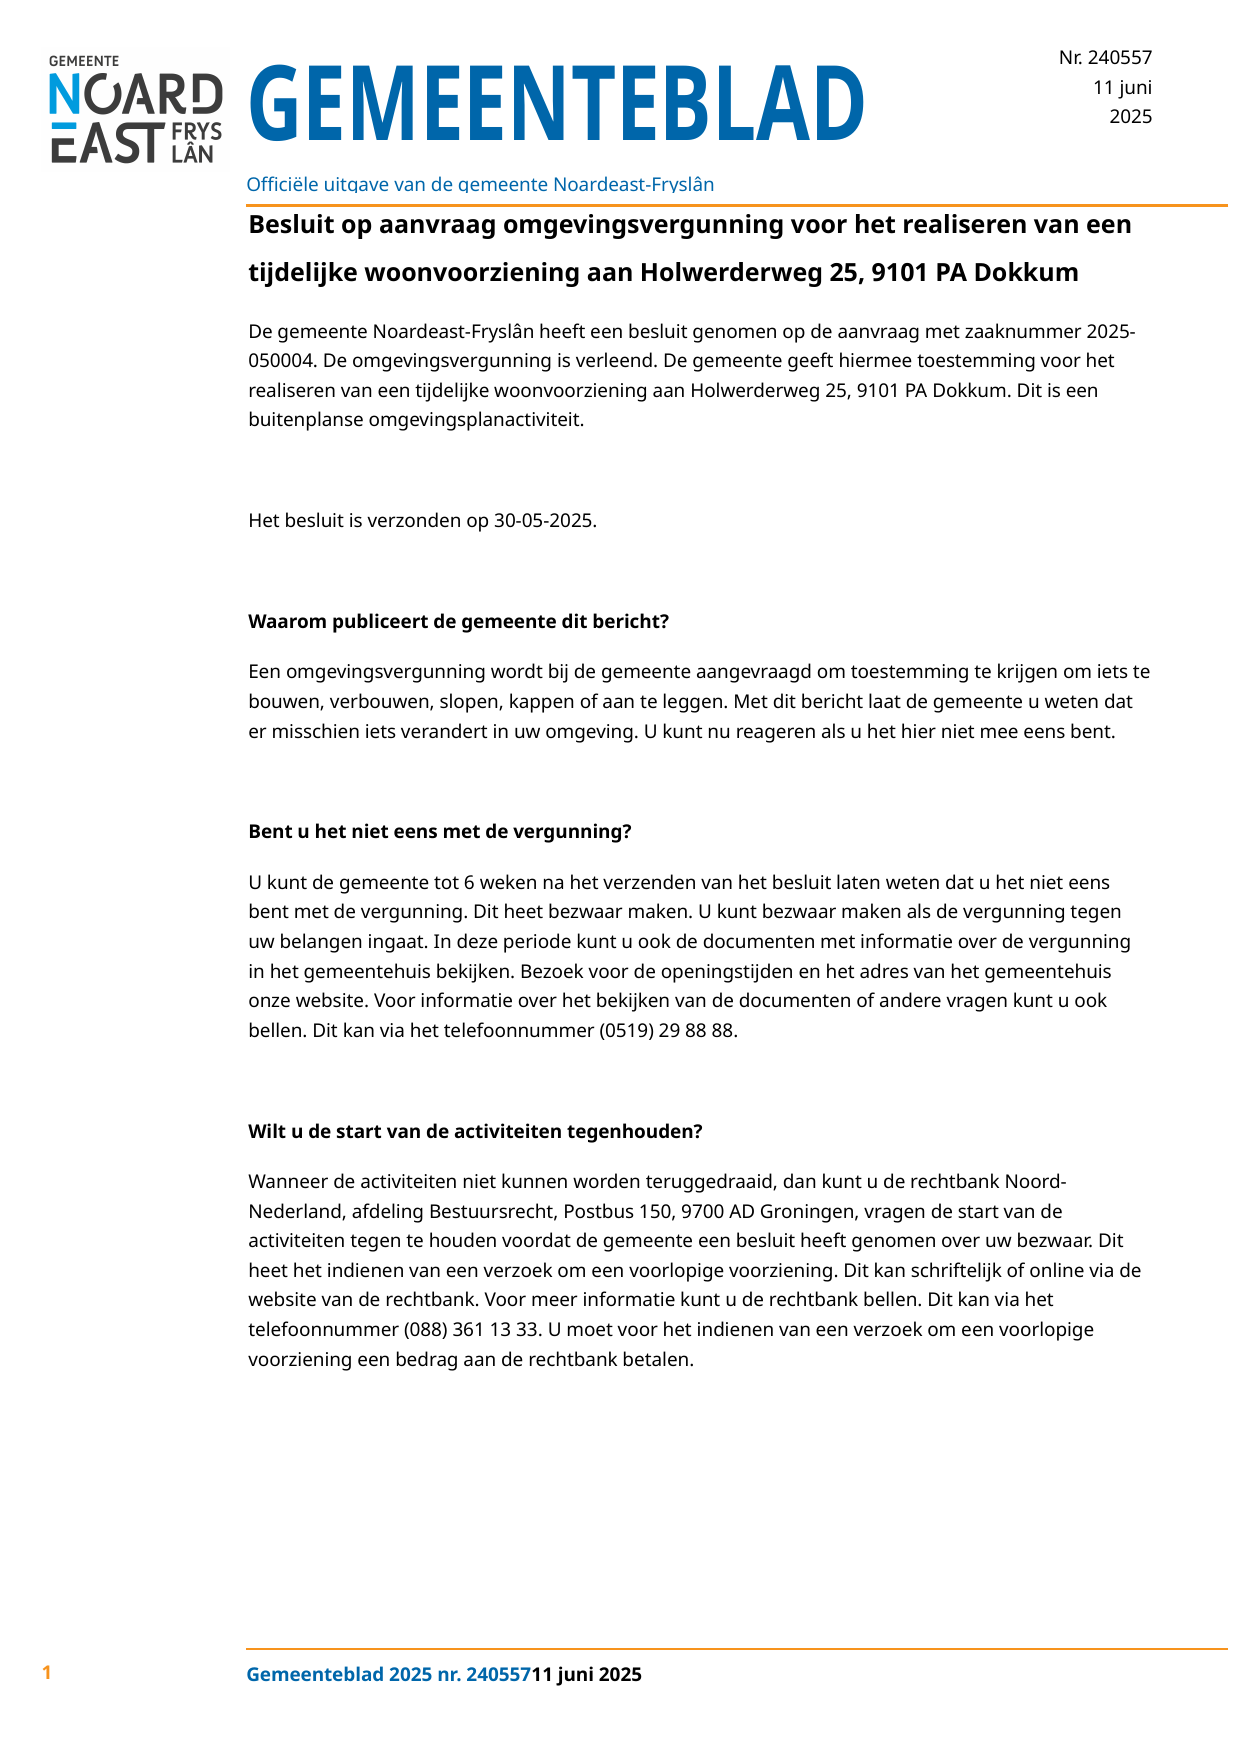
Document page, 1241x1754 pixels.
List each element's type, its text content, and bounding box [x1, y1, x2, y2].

text U kunt de gemeente tot 6 weken na het verzenden van het besluit laten weten dat u het niet eens bent met de vergunning. Dit heet bezwaar maken. U kunt bezwaar maken als de vergunning tegen uw belangen ingaat. In deze periode kunt u ook de documenten met informatie over de vergunning in het gemeentehuis bekijken. Bezoek voor de openingstijden en het adres van het gemeentehuis onze website. Voor informatie over het bekijken van de documenten of andere vragen kunt u ook bellen. Dit kan via het telefoonnummer (0519) 29 88 88. [248, 869, 1152, 1043]
picture [41, 47, 231, 172]
text De gemeente Noardeast-Fryslân heeft een besluit genomen op de aanvraag met zaaknummer 2025-050004. De omgevingsvergunning is verleend. De gemeente geeft hiermee toestemming voor het realiseren van een tijdelijke woonvoorziening aan Holwerderweg 25, 9101 PA Dokkum. Dit is een buitenplanse omgevingsplanactiviteit. [248, 318, 1152, 432]
text Een omgevingsvergunning wordt bij de gemeente aangevraagd om toestemming te krijgen om iets te bouwen, verbouwen, slopen, kappen of aan te leggen. Met dit bericht laat de gemeente u weten dat er misschien iets verandert in uw omgeving. U kunt nu reageren als u het hier niet mee eens bent. [248, 659, 1152, 744]
text Waarom publiceert de gemeente dit bericht? [248, 608, 1152, 634]
text Het besluit is verzonden op 30-05-2025. [248, 507, 1152, 533]
text Bent u het niet eens met de vergunning? [248, 819, 1152, 844]
text Wanneer de activiteiten niet kunnen worden teruggedraaid, dan kunt u de rechtbank Noord-Nederland, afdeling Bestuursrecht, Postbus 150, 9700 AD Groningen, vragen de start van de activiteiten tegen te houden voordat de gemeente een besluit heeft genomen over uw bezwaar. Dit heet het indienen van een verzoek om een voorlopige voorziening. Dit kan schriftelijk of online via de website van de rechtbank. Voor meer informatie kunt u de rechtbank bellen. Dit kan via het telefoonnummer (088) 361 13 33. U moet voor het indienen van een verzoek om een voorlopige voorziening een bedrag aan de rechtbank betalen. [248, 1168, 1152, 1372]
text Wilt u de start van de activiteiten tegenhouden? [248, 1118, 1152, 1144]
text Besluit op aanvraag omgevingsvergunning voor het realiseren van een tijdelijke woonvoorziening aan Holwerderweg 25, 9101 PA Dokkum [248, 207, 1152, 288]
